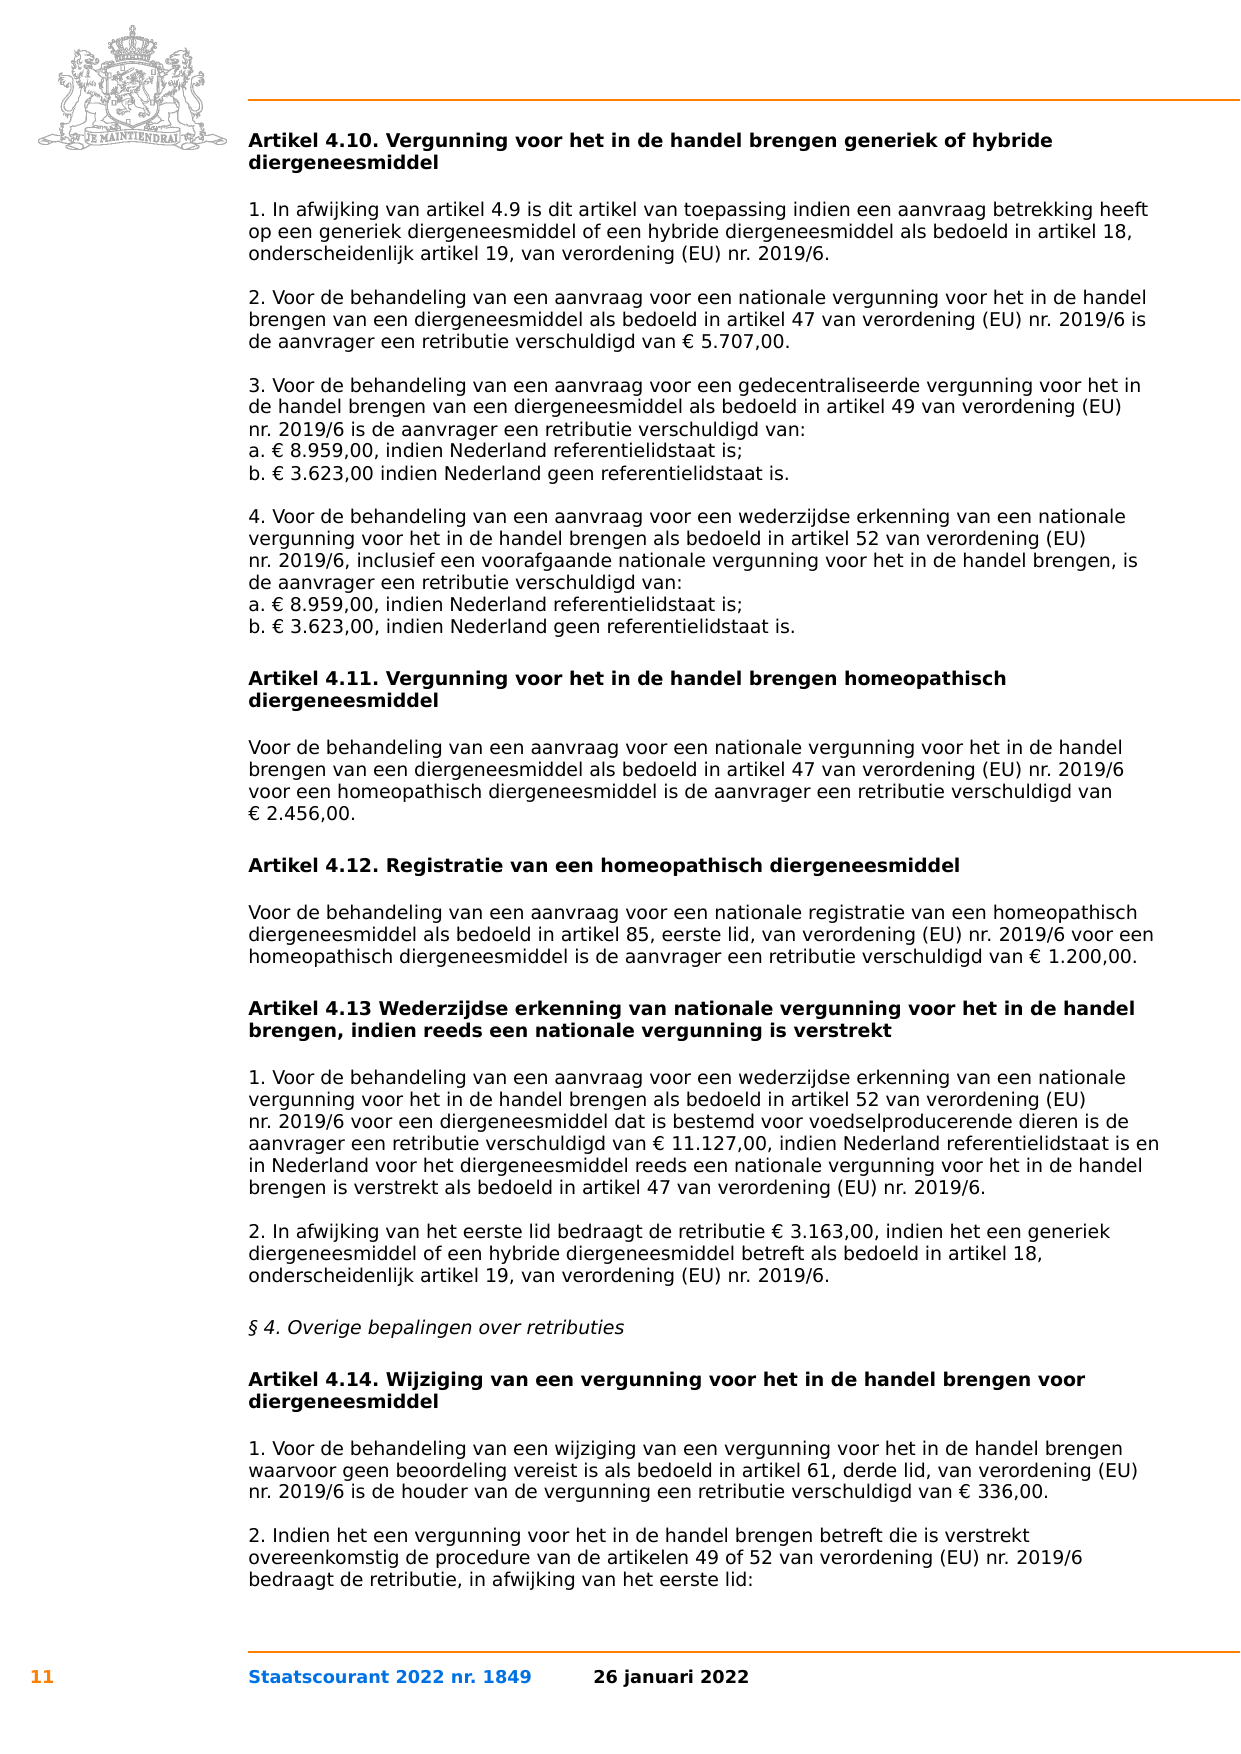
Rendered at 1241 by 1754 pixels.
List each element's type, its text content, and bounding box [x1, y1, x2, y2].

text 2. Voor de behandeling van een aanvraag voor een nationale vergunning voor het in de handel brengen van een diergeneesmiddel als bedoeld in artikel 47 van verordening (EU) nr. 2019/6 is de aanvrager een retributie verschuldigd van € 5.707,00. [248, 287, 1163, 353]
subtitle Artikel 4.13 Wederzijdse erkenning van nationale vergunning voor het in de handel brengen, indien reeds een nationale vergunning is verstrekt [248, 998, 1163, 1042]
subtitle Artikel 4.10. Vergunning voor het in de handel brengen generiek of hybride diergeneesmiddel [248, 130, 1163, 174]
text 1. In afwijking van artikel 4.9 is dit artikel van toepassing indien een aanvraag betrekking heeft op een generiek diergeneesmiddel of een hybride diergeneesmiddel als bedoeld in artikel 18, onderscheidenlijk artikel 19, van verordening (EU) nr. 2019/6. [248, 199, 1163, 265]
text Voor de behandeling van een aanvraag voor een nationale vergunning voor het in de handel brengen van een diergeneesmiddel als bedoeld in artikel 47 van verordening (EU) nr. 2019/6 voor een homeopathisch diergeneesmiddel is de aanvrager een retributie verschuldigd van € 2.456,00. [248, 737, 1163, 825]
subtitle Artikel 4.14. Wijziging van een vergunning voor het in de handel brengen voor diergeneesmiddel [248, 1368, 1163, 1412]
subtitle § 4. Overige bepalingen over retributies [248, 1317, 1163, 1338]
subtitle Artikel 4.12. Registratie van een homeopathisch diergeneesmiddel [248, 855, 1163, 877]
text a. € 8.959,00, indien Nederland referentielidstaat is; [248, 440, 1163, 462]
text 1. Voor de behandeling van een wijziging van een vergunning voor het in de handel brengen waarvoor geen beoordeling vereist is als bedoeld in artikel 61, derde lid, van verordening (EU) nr. 2019/6 is de houder van de vergunning een retributie verschuldigd van € 336,00. [248, 1437, 1163, 1503]
picture [38, 25, 227, 150]
text Voor de behandeling van een aanvraag voor een nationale registratie van een homeopathisch diergeneesmiddel als bedoeld in artikel 85, eerste lid, van verordening (EU) nr. 2019/6 voor een homeopathisch diergeneesmiddel is de aanvrager een retributie verschuldigd van € 1.200,00. [248, 902, 1163, 968]
text 2. Indien het een vergunning voor het in de handel brengen betreft die is verstrekt overeenkomstig de procedure van de artikelen 49 of 52 van verordening (EU) nr. 2019/6 bedraagt de retributie, in afwijking van het eerste lid: [248, 1525, 1163, 1591]
text 4. Voor de behandeling van een aanvraag voor een wederzijdse erkenning van een nationale vergunning voor het in de handel brengen als bedoeld in artikel 52 van verordening (EU) nr. 2019/6, inclusief een voorafgaande nationale vergunning voor het in de handel brengen, is de aanvrager een retributie verschuldigd van: [248, 506, 1163, 594]
text 3. Voor de behandeling van een aanvraag voor een gedecentraliseerde vergunning voor het in de handel brengen van een diergeneesmiddel als bedoeld in artikel 49 van verordening (EU) nr. 2019/6 is de aanvrager een retributie verschuldigd van: [248, 374, 1163, 440]
text a. € 8.959,00, indien Nederland referentielidstaat is; [248, 594, 1163, 616]
text 1. Voor de behandeling van een aanvraag voor een wederzijdse erkenning van een nationale vergunning voor het in de handel brengen als bedoeld in artikel 52 van verordening (EU) nr. 2019/6 voor een diergeneesmiddel dat is bestemd voor voedselproducerende dieren is de aanvrager een retributie verschuldigd van € 11.127,00, indien Nederland referentielidstaat is en in Nederland voor het diergeneesmiddel reeds een nationale vergunning voor het in de handel brengen is verstrekt als bedoeld in artikel 47 van verordening (EU) nr. 2019/6. [248, 1067, 1163, 1199]
text b. € 3.623,00 indien Nederland geen referentielidstaat is. [248, 462, 1163, 484]
text b. € 3.623,00, indien Nederland geen referentielidstaat is. [248, 616, 1163, 638]
subtitle Artikel 4.11. Vergunning voor het in de handel brengen homeopathisch diergeneesmiddel [248, 668, 1163, 712]
text 2. In afwijking van het eerste lid bedraagt de retributie € 3.163,00, indien het een generiek diergeneesmiddel of een hybride diergeneesmiddel betreft als bedoeld in artikel 18, onderscheidenlijk artikel 19, van verordening (EU) nr. 2019/6. [248, 1221, 1163, 1287]
